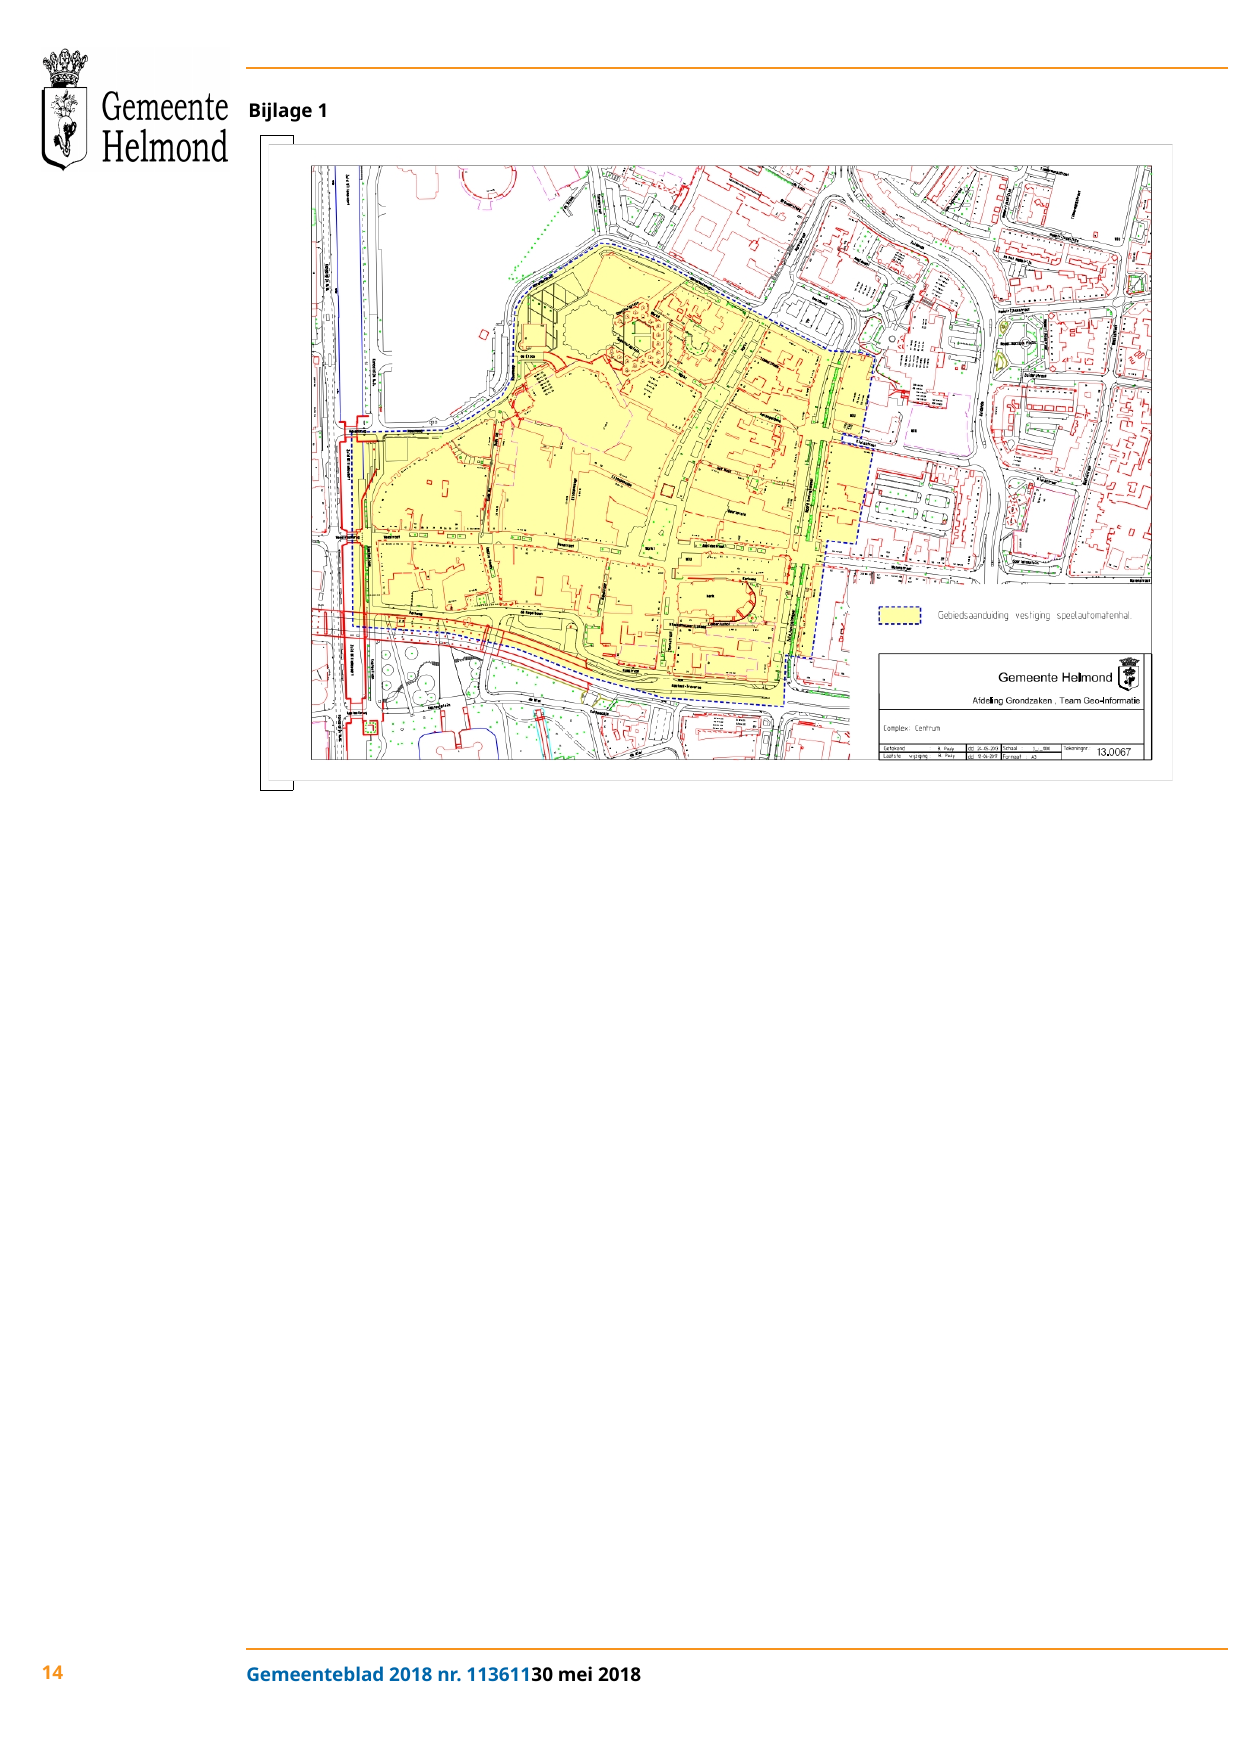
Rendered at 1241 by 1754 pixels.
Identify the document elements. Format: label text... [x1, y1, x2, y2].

picture [41, 47, 231, 172]
picture [268, 144, 1173, 781]
text Bijlage 1 [248, 95, 1152, 123]
